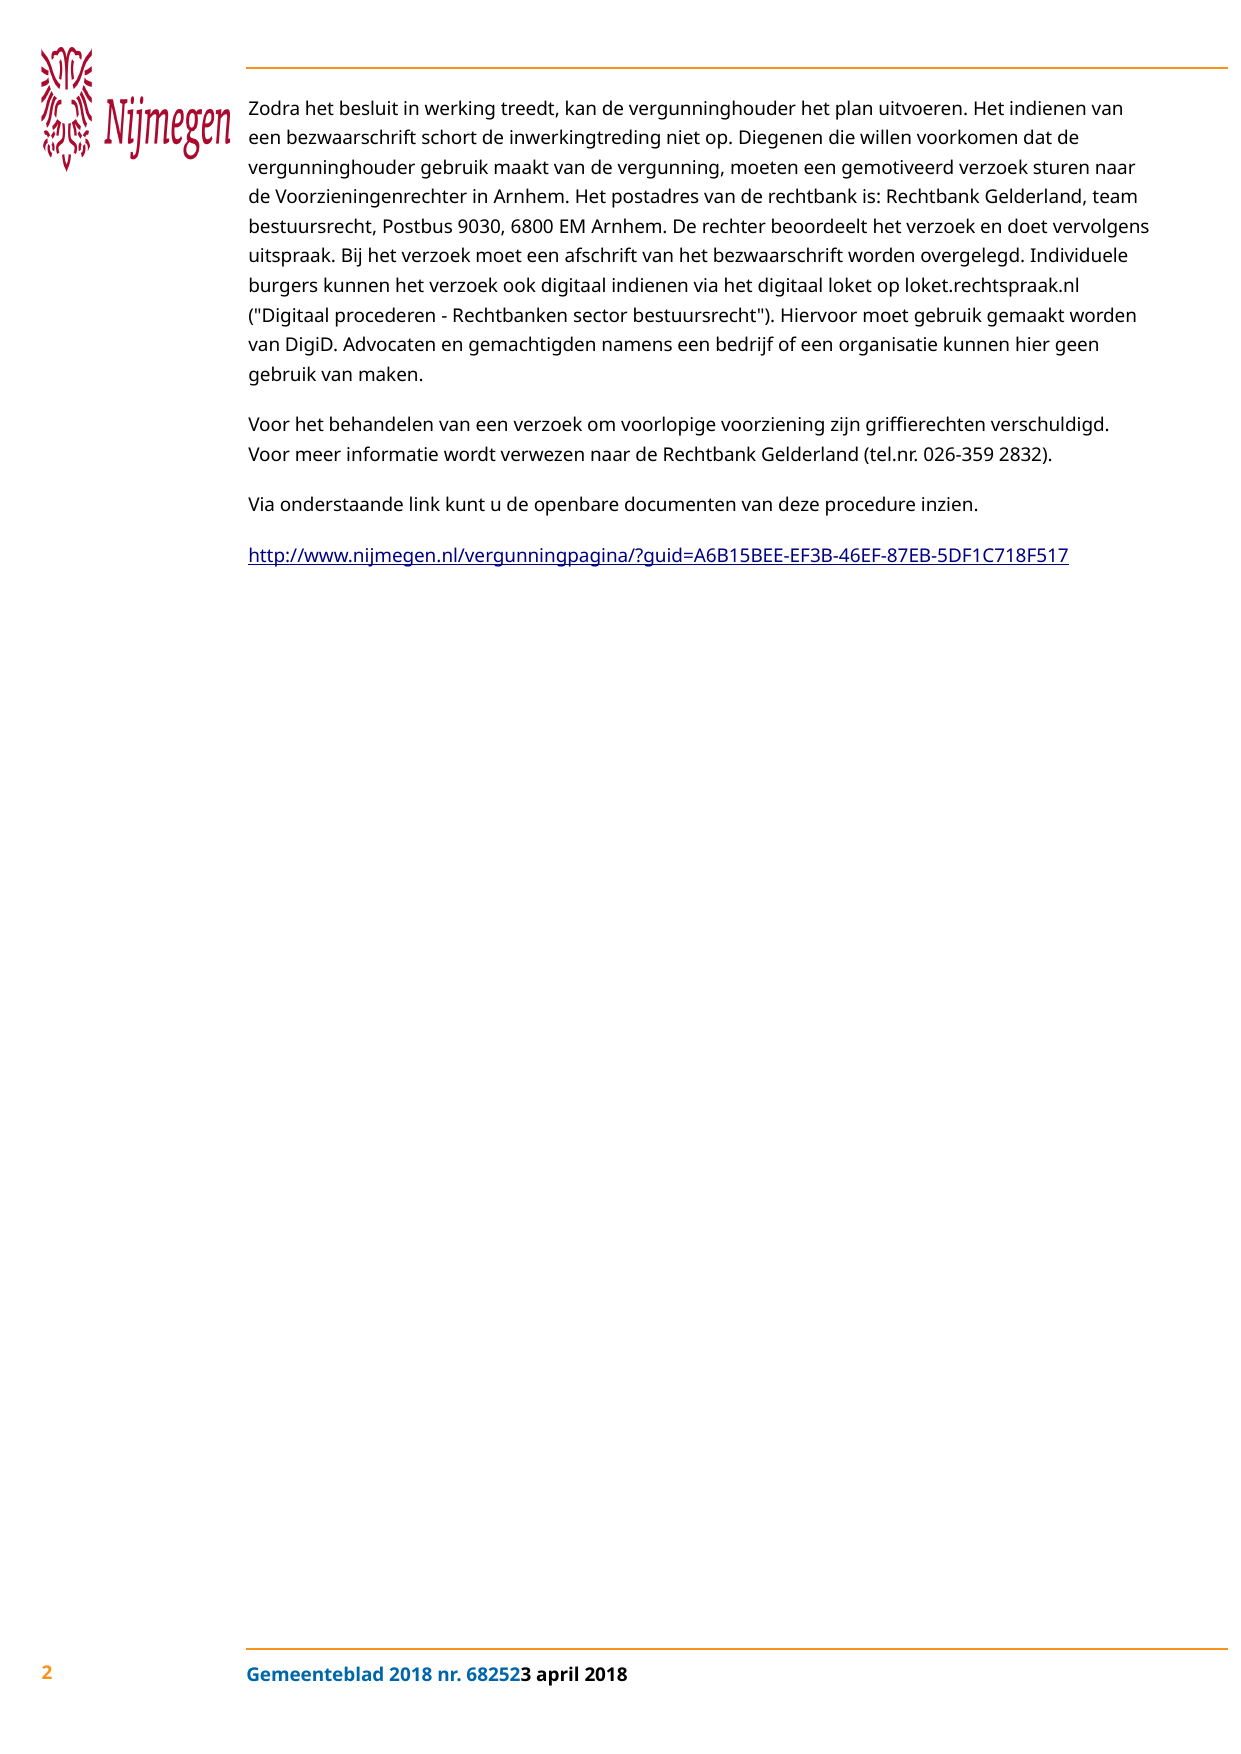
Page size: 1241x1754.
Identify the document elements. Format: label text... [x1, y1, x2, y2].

text http://www.nijmegen.nl/vergunningpagina/?guid=A6B15BEE-EF3B-46EF-87EB-5DF1C718F517 [248, 542, 1152, 568]
picture [41, 47, 231, 172]
text Zodra het besluit in werking treedt, kan de vergunninghouder het plan uitvoeren. Het indienen van een bezwaarschrift schort de inwerkingtreding niet op. Diegenen die willen voorkomen dat de vergunninghouder gebruik maakt van de vergunning, moeten een gemotiveerd verzoek sturen naar de Voorzieningenrechter in Arnhem. Het postadres van de rechtbank is: Rechtbank Gelderland, team bestuursrecht, Postbus 9030, 6800 EM Arnhem. De rechter beoordeelt het verzoek en doet vervolgens uitspraak. Bij het verzoek moet een afschrift van het bezwaarschrift worden overgelegd. Individuele burgers kunnen het verzoek ook digitaal indienen via het digitaal loket op loket.rechtspraak.nl ("Digitaal procederen - Rechtbanken sector bestuursrecht"). Hiervoor moet gebruik gemaakt worden van DigiD. Advocaten en gemachtigden namens een bedrijf of een organisatie kunnen hier geen gebruik van maken. [248, 95, 1152, 387]
text Via onderstaande link kunt u de openbare documenten van deze procedure inzien. [248, 491, 1152, 517]
text Voor het behandelen van een verzoek om voorlopige voorziening zijn griffierechten verschuldigd. Voor meer informatie wordt verwezen naar de Rechtbank Gelderland (tel.nr. 026-359 2832). [248, 411, 1152, 467]
